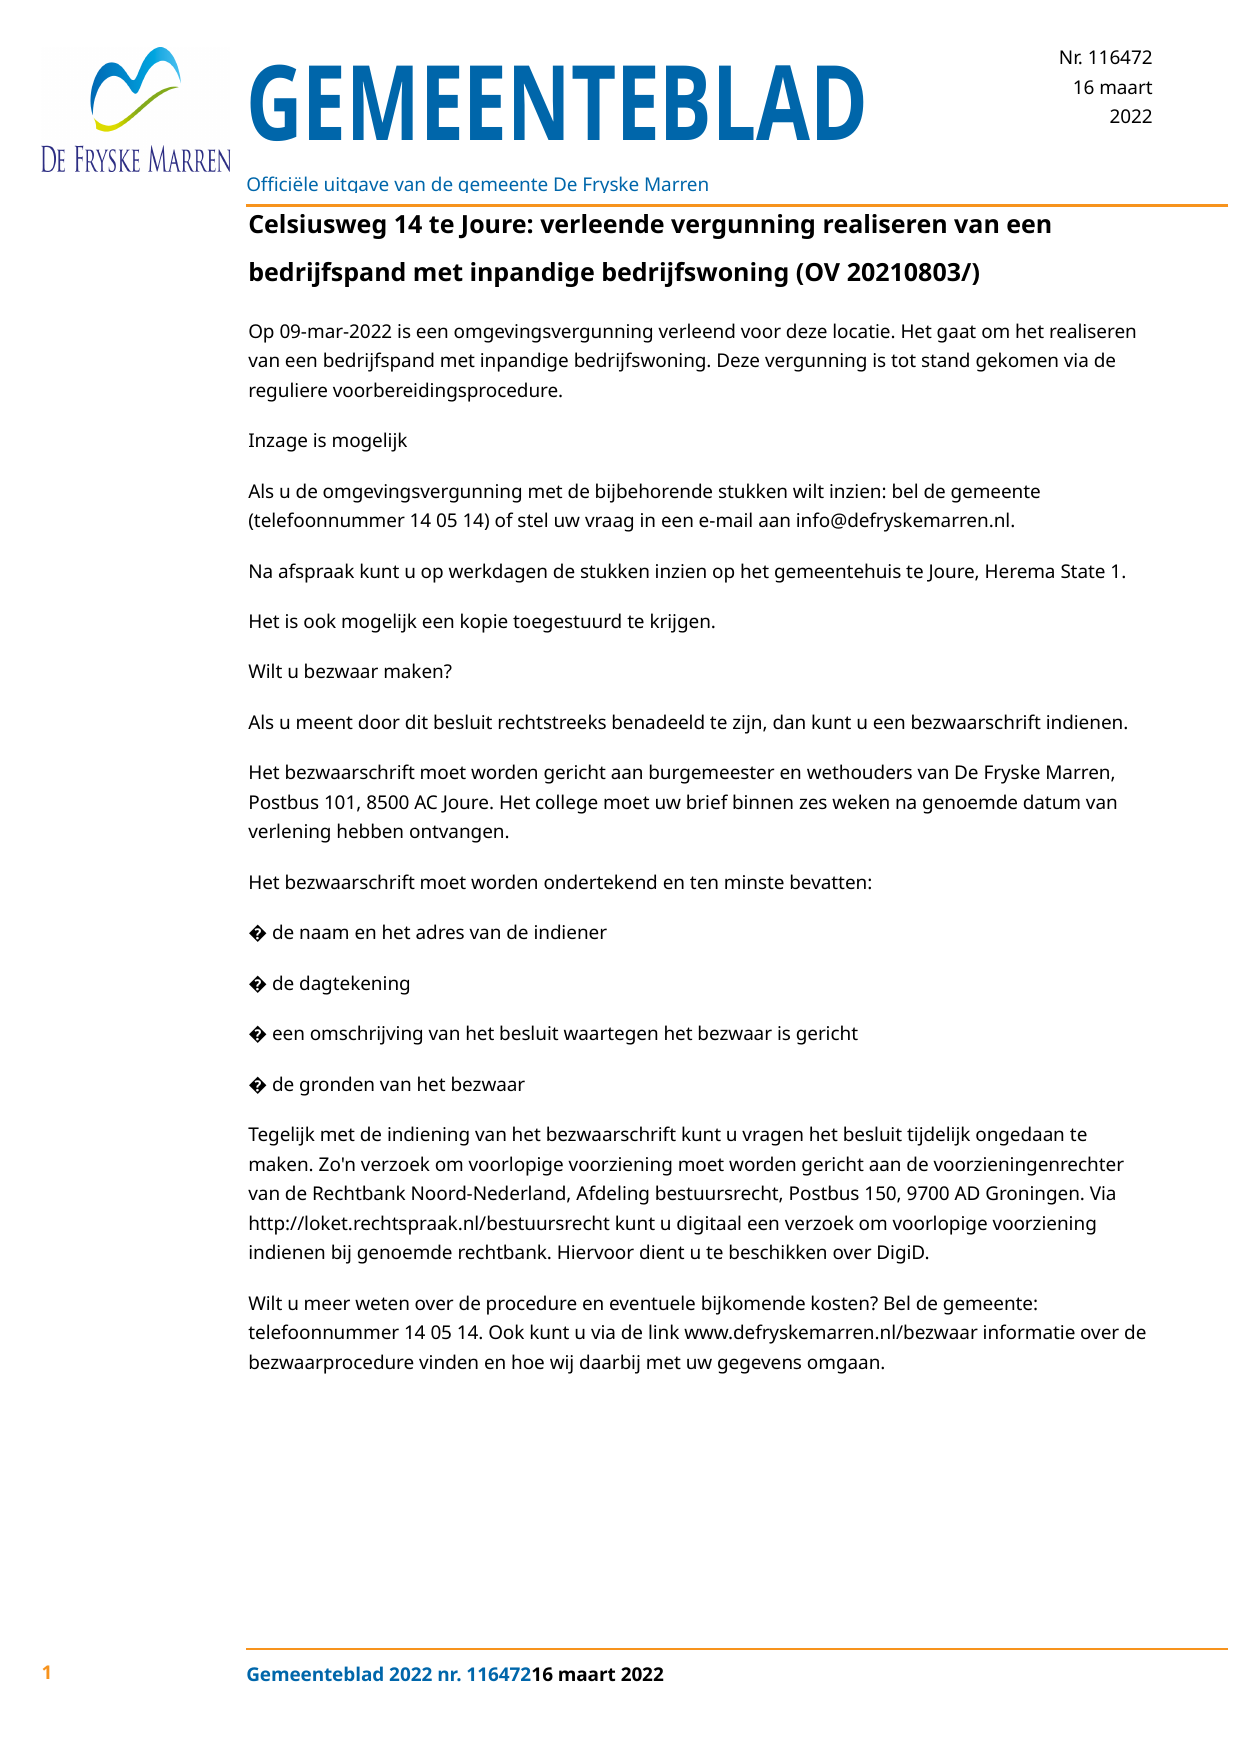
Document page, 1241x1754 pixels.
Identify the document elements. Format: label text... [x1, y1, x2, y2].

text Op 09-mar-2022 is een omgevingsvergunning verleend voor deze locatie. Het gaat om het realiseren van een bedrijfspand met inpandige bedrijfswoning. Deze vergunning is tot stand gekomen via de reguliere voorbereidingsprocedure. [248, 318, 1152, 403]
text Wilt u bezwaar maken? [248, 659, 1152, 684]
text Als u de omgevingsvergunning met de bijbehorende stukken wilt inzien: bel de gemeente (telefoonnummer 14 05 14) of stel uw vraag in een e-mail aan info@defryskemarren.nl. [248, 478, 1152, 533]
picture [41, 47, 231, 172]
text � de naam en het adres van de indiener [248, 919, 1152, 945]
text � de gronden van het bezwaar [248, 1071, 1152, 1097]
text � een omschrijving van het besluit waartegen het bezwaar is gericht [248, 1020, 1152, 1046]
text Het is ook mogelijk een kopie toegestuurd te krijgen. [248, 608, 1152, 634]
text Het bezwaarschrift moet worden gericht aan burgemeester en wethouders van De Fryske Marren, Postbus 101, 8500 AC Joure. Het college moet uw brief binnen zes weken na genoemde datum van verlening hebben ontvangen. [248, 759, 1152, 844]
text Na afspraak kunt u op werkdagen de stukken inzien op het gemeentehuis te Joure, Herema State 1. [248, 558, 1152, 584]
text Het bezwaarschrift moet worden ondertekend en ten minste bevatten: [248, 869, 1152, 895]
text � de dagtekening [248, 970, 1152, 996]
text Inzage is mogelijk [248, 427, 1152, 453]
text Tegelijk met de indiening van het bezwaarschrift kunt u vragen het besluit tijdelijk ongedaan te maken. Zo'n verzoek om voorlopige voorziening moet worden gericht aan de voorzieningenrechter van de Rechtbank Noord-Nederland, Afdeling bestuursrecht, Postbus 150, 9700 AD Groningen. Via http://loket.rechtspraak.nl/bestuursrecht kunt u digitaal een verzoek om voorlopige voorziening indienen bij genoemde rechtbank. Hiervoor dient u te beschikken over DigiD. [248, 1121, 1152, 1265]
text Als u meent door dit besluit rechtstreeks benadeeld te zijn, dan kunt u een bezwaarschrift indienen. [248, 709, 1152, 735]
text Celsiusweg 14 te Joure: verleende vergunning realiseren van een bedrijfspand met inpandige bedrijfswoning (OV 20210803/) [248, 207, 1152, 288]
text Wilt u meer weten over de procedure en eventuele bijkomende kosten? Bel de gemeente: telefoonnummer 14 05 14. Ook kunt u via de link www.defryskemarren.nl/bezwaar informatie over de bezwaarprocedure vinden en hoe wij daarbij met uw gegevens omgaan. [248, 1290, 1152, 1375]
